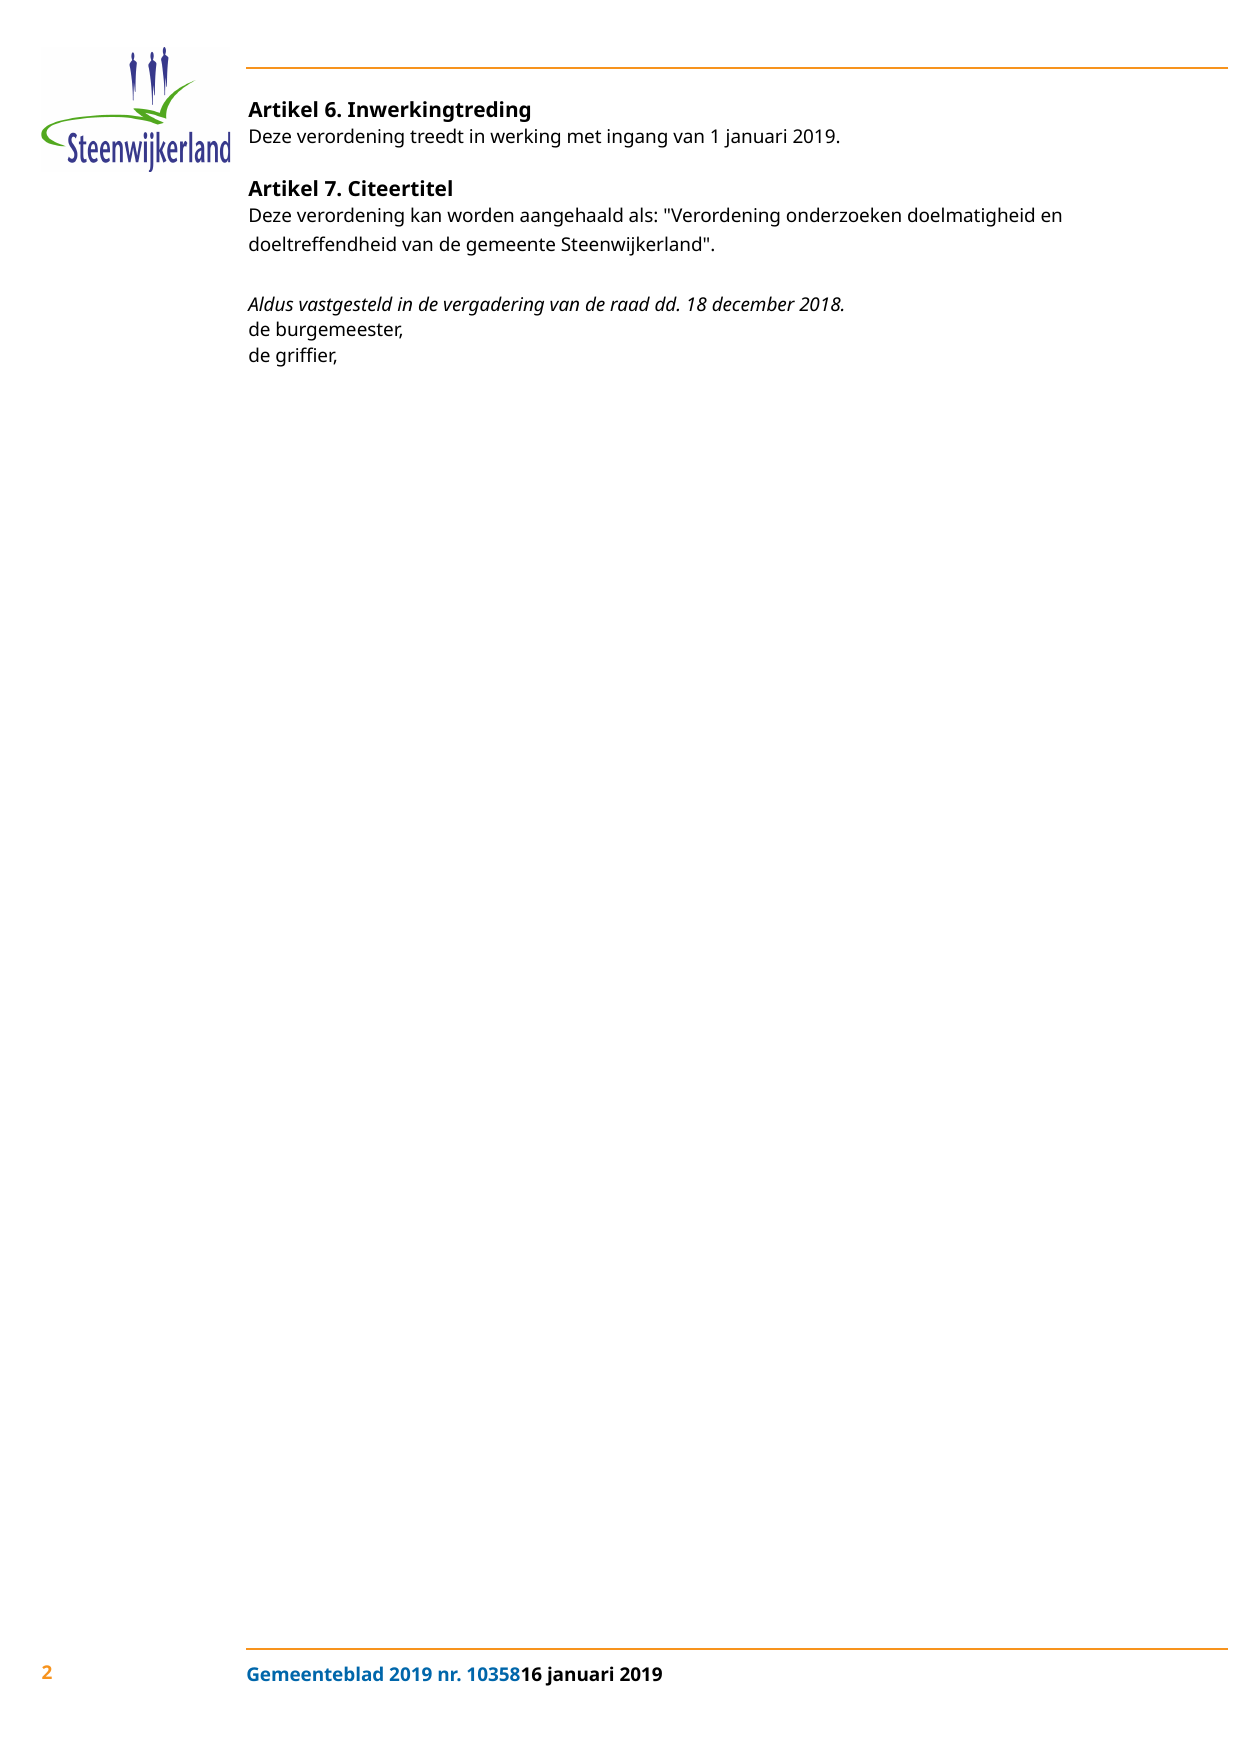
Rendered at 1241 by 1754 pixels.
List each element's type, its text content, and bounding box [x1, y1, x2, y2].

text Deze verordening kan worden aangehaald als: "Verordening onderzoeken doelmatigheid en doeltreffendheid van de gemeente Steenwijkerland". [248, 202, 1152, 257]
text Aldus vastgesteld in de vergadering van de raad dd. 18 december 2018. [248, 291, 1152, 317]
text de burgemeester, [248, 317, 1152, 342]
text de griffier, [248, 342, 1152, 368]
picture [41, 47, 231, 172]
text Artikel 7. Citeertitel [248, 174, 1152, 202]
text Artikel 6. Inwerkingtreding [248, 95, 1152, 123]
text Deze verordening treedt in werking met ingang van 1 januari 2019. [248, 123, 1152, 149]
